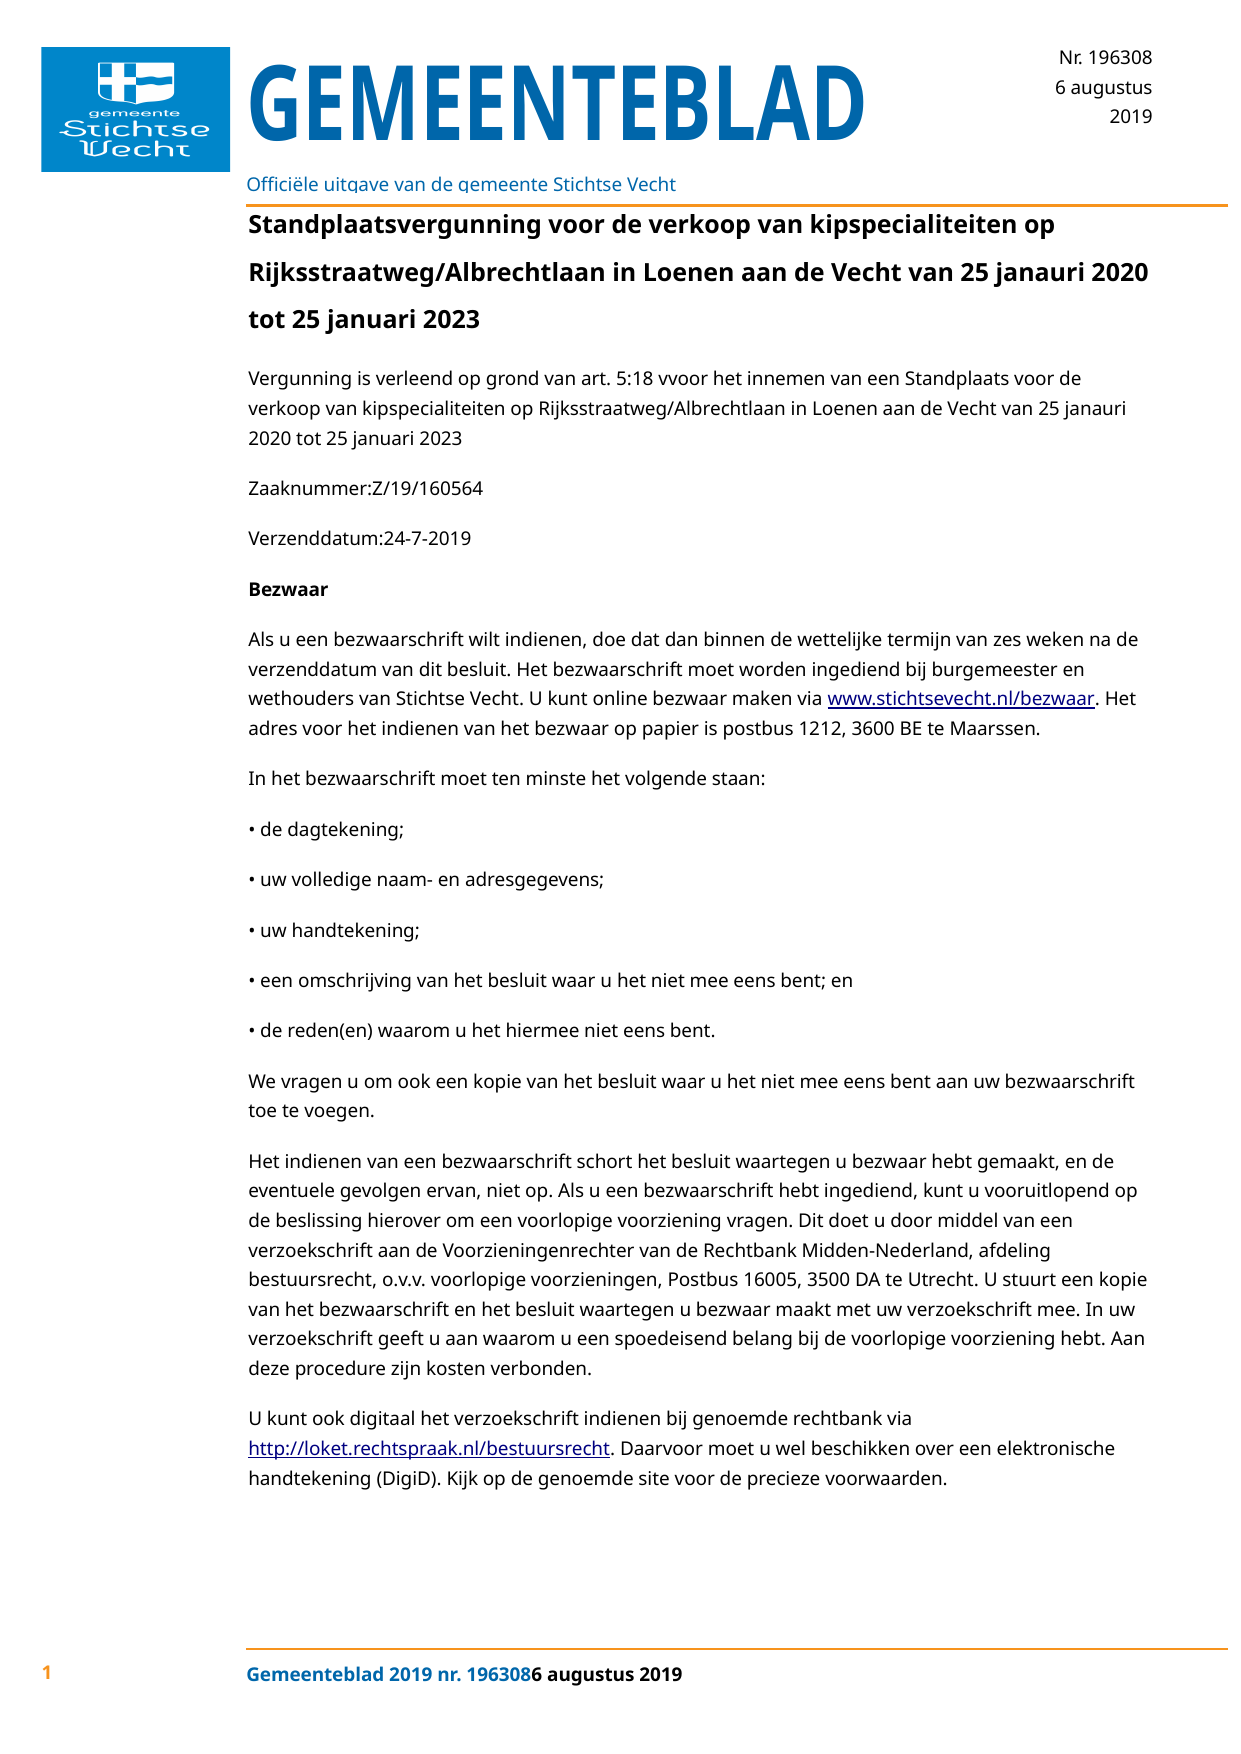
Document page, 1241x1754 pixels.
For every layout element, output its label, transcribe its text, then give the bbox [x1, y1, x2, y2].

text • de dagtekening; [248, 816, 1152, 842]
text • uw volledige naam- en adresgegevens; [248, 866, 1152, 892]
text Bezwaar [248, 576, 1152, 602]
text In het bezwaarschrift moet ten minste het volgende staan: [248, 766, 1152, 791]
text We vragen u om ook een kopie van het besluit waar u het niet mee eens bent aan uw bezwaarschrift toe te voegen. [248, 1068, 1152, 1123]
text U kunt ook digitaal het verzoekschrift indienen bij genoemde rechtbank via http://loket.rechtspraak.nl/bestuursrecht. Daarvoor moet u wel beschikken over een elektronische handtekening (DigiD). Kijk op de genoemde site voor de precieze voorwaarden. [248, 1406, 1152, 1490]
text Het indienen van een bezwaarschrift schort het besluit waartegen u bezwaar hebt gemaakt, en de eventuele gevolgen ervan, niet op. Als u een bezwaarschrift hebt ingediend, kunt u vooruitlopend op de beslissing hierover om een voorlopige voorziening vragen. Dit doet u door middel van een verzoekschrift aan de Voorzieningenrechter van de Rechtbank Midden-Nederland, afdeling bestuursrecht, o.v.v. voorlopige voorzieningen, Postbus 16005, 3500 DA te Utrecht. U stuurt een kopie van het bezwaarschrift en het besluit waartegen u bezwaar maakt met uw verzoekschrift mee. In uw verzoekschrift geeft u aan waarom u een spoedeisend belang bij de voorlopige voorziening hebt. Aan deze procedure zijn kosten verbonden. [248, 1148, 1152, 1381]
text Als u een bezwaarschrift wilt indienen, doe dat dan binnen de wettelijke termijn van zes weken na de verzenddatum van dit besluit. Het bezwaarschrift moet worden ingediend bij burgemeester en wethouders van Stichtse Vecht. U kunt online bezwaar maken via www.stichtsevecht.nl/bezwaar. Het adres voor het indienen van het bezwaar op papier is postbus 1212, 3600 BE te Maarssen. [248, 626, 1152, 741]
picture [99, 63, 135, 101]
text Standplaatsvergunning voor de verkoop van kipspecialiteiten op Rijksstraatweg/Albrechtlaan in Loenen aan de Vecht van 25 janauri 2020 tot 25 januari 2023 [248, 207, 1152, 336]
text Zaaknummer:Z/19/160564 [248, 475, 1152, 501]
text • uw handtekening; [248, 917, 1152, 942]
text Verzenddatum:24-7-2019 [248, 526, 1152, 551]
text Vergunning is verleend op grond van art. 5:18 vvoor het innemen van een Standplaats voor de verkoop van kipspecialiteiten op Rijksstraatweg/Albrechtlaan in Loenen aan de Vecht van 25 janauri 2020 tot 25 januari 2023 [248, 366, 1152, 450]
text • de reden(en) waarom u het hiermee niet eens bent. [248, 1018, 1152, 1043]
text • een omschrijving van het besluit waar u het niet mee eens bent; en [248, 967, 1152, 993]
picture [137, 63, 174, 103]
